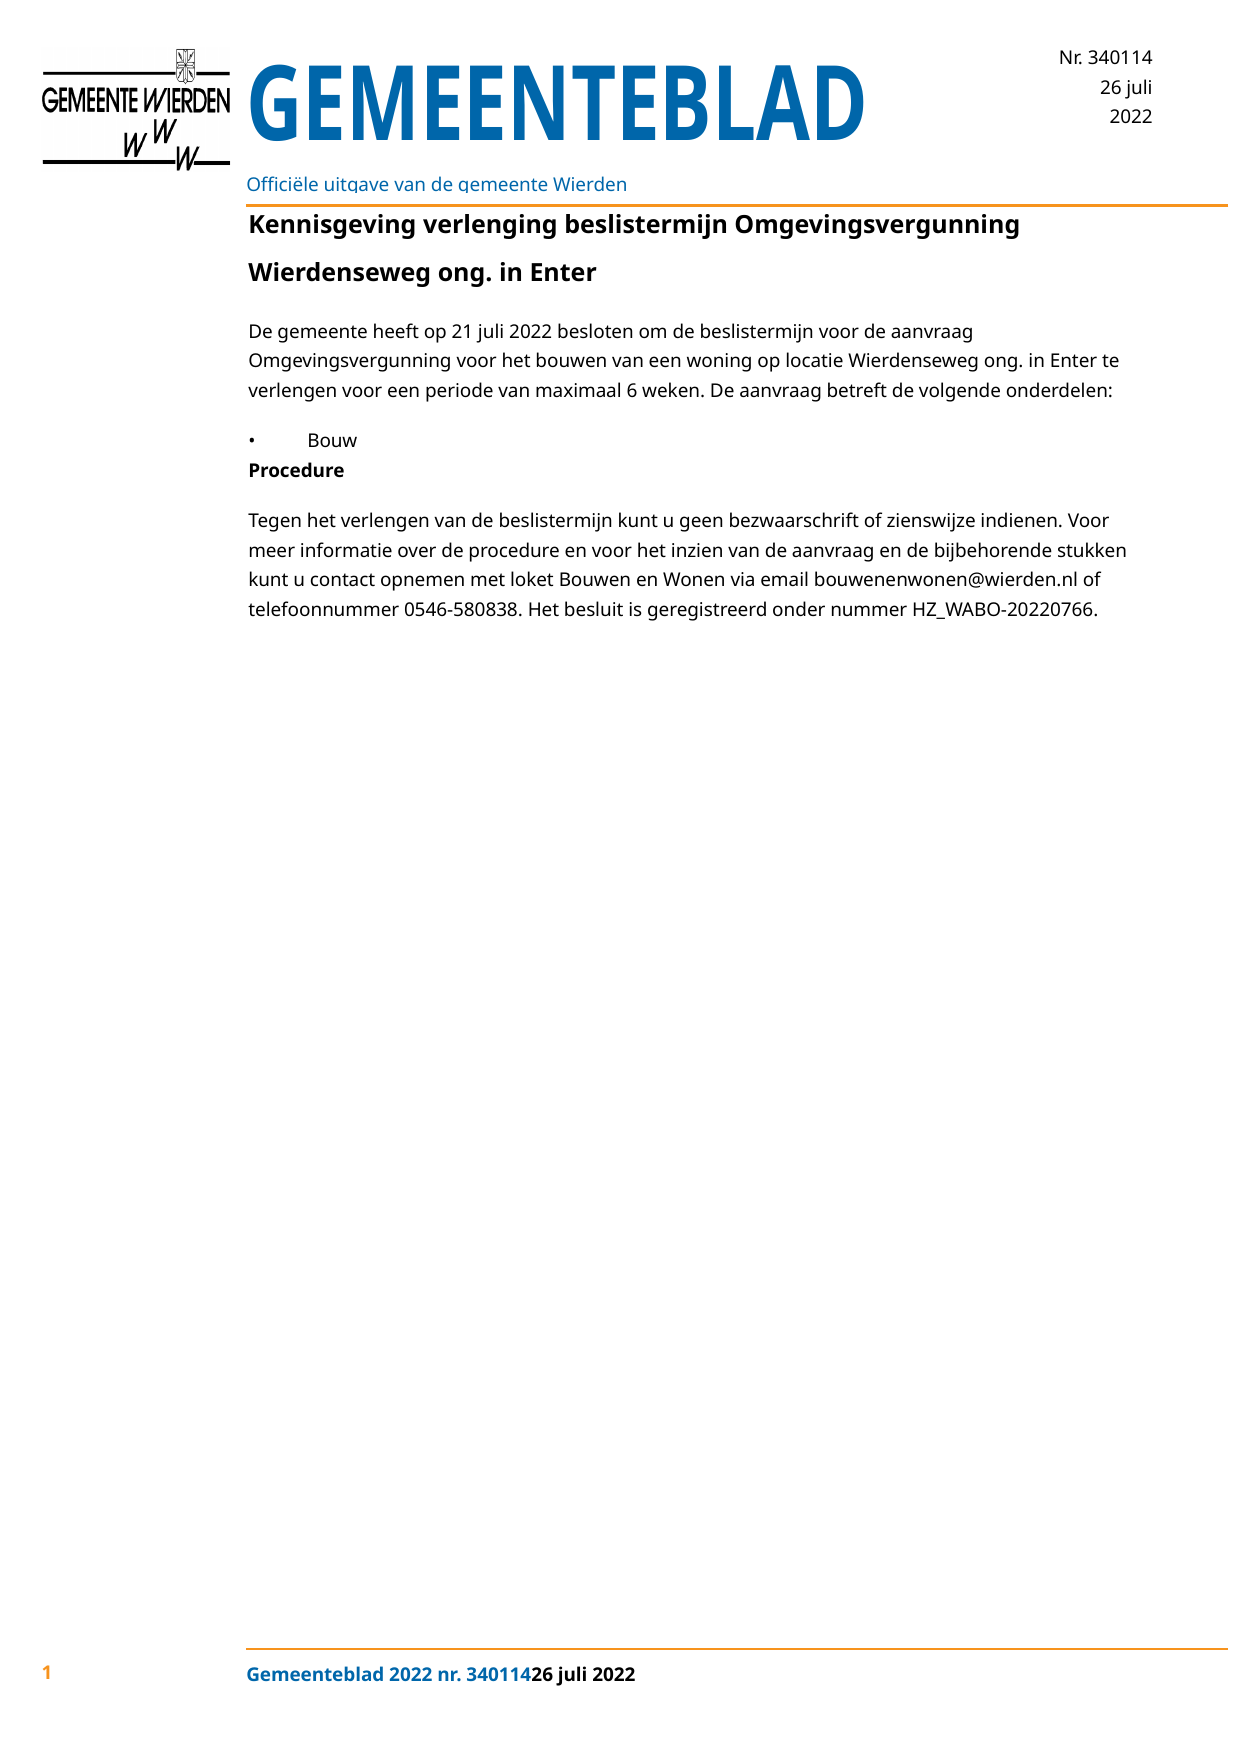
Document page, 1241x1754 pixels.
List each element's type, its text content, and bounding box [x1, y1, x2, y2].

text Procedure [248, 457, 1152, 483]
text Tegen het verlengen van de beslistermijn kunt u geen bezwaarschrift of zienswijze indienen. Voor meer informatie over de procedure en voor het inzien van de aanvraag en de bijbehorende stukken kunt u contact opnemen met loket Bouwen en Wonen via email bouwenenwonen@wierden.nl of telefoonnummer 0546-580838. Het besluit is geregistreerd onder nummer HZ_WABO-20220766. [248, 507, 1152, 622]
picture [41, 47, 231, 172]
text De gemeente heeft op 21 juli 2022 besloten om de beslistermijn voor de aanvraag Omgevingsvergunning voor het bouwen van een woning op locatie Wierdenseweg ong. in Enter te verlengen voor een periode van maximaal 6 weken. De aanvraag betreft de volgende onderdelen: [248, 318, 1152, 403]
list Bouw [248, 427, 1152, 453]
text Kennisgeving verlenging beslistermijn Omgevingsvergunning Wierdenseweg ong. in Enter [248, 207, 1152, 288]
